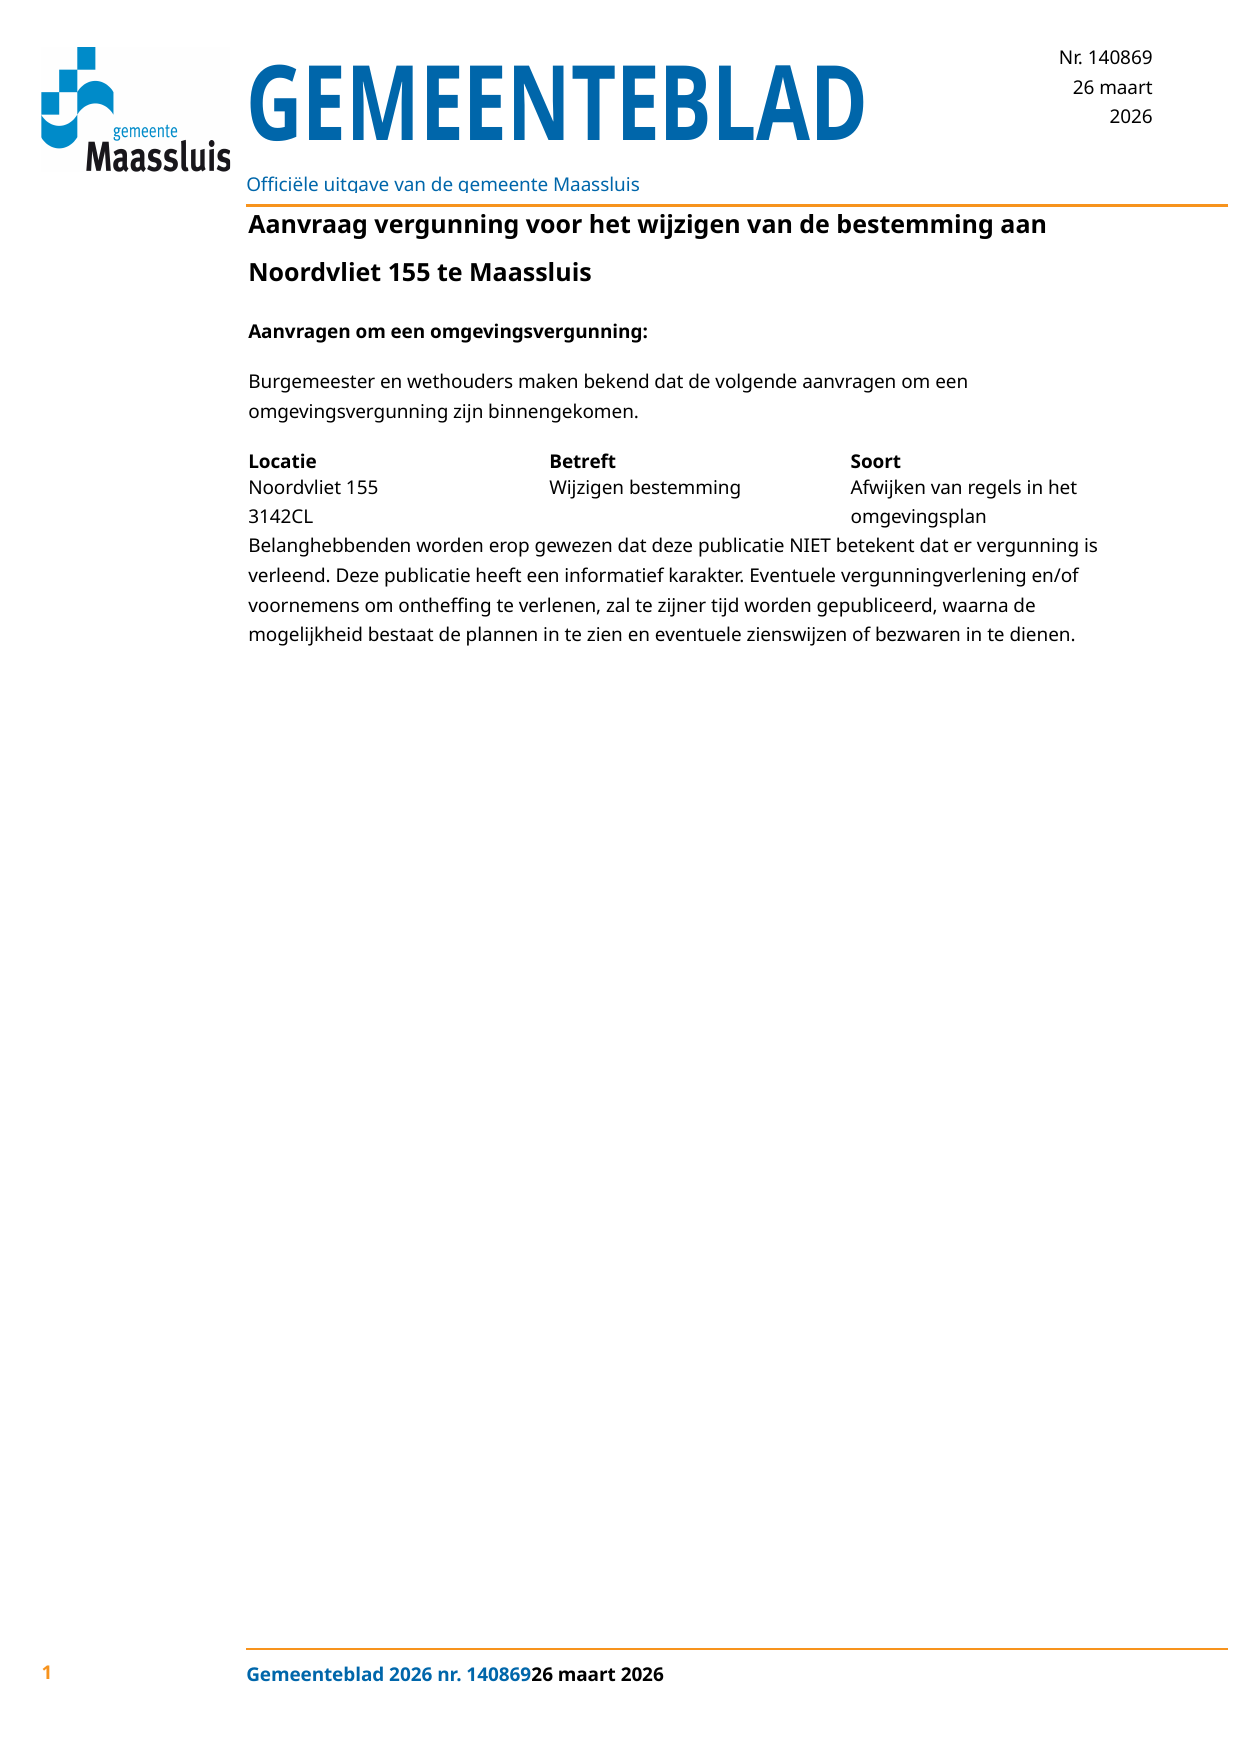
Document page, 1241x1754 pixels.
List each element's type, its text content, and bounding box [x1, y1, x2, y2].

table_header Soort [850, 449, 1152, 474]
table_header Locatie [248, 449, 549, 474]
text Aanvraag vergunning voor het wijzigen van de bestemming aan Noordvliet 155 te Maassluis [248, 207, 1152, 288]
picture [41, 47, 77, 92]
picture [41, 47, 231, 172]
text Belanghebbenden worden erop gewezen dat deze publicatie NIET betekent dat er vergunning is verleend. Deze publicatie heeft een informatief karakter. Eventuele vergunningverlening en/of voornemens om ontheffing te verlenen, zal te zijner tijd worden gepubliceerd, waarna de mogelijkheid bestaat de plannen in te zien en eventuele zienswijzen of bezwaren in te dienen. [248, 533, 1152, 647]
table_cell Afwijken van regels in het omgevingsplan [850, 474, 1152, 529]
table_cell Noordvliet 155 3142CL [248, 474, 549, 529]
text Burgemeester en wethouders maken bekend dat de volgende aanvragen om een omgevingsvergunning zijn binnengekomen. [248, 368, 1152, 424]
text Aanvragen om een omgevingsvergunning: [248, 318, 1152, 344]
table_cell Wijzigen bestemming [549, 474, 850, 529]
table_header Betreft [549, 449, 850, 474]
